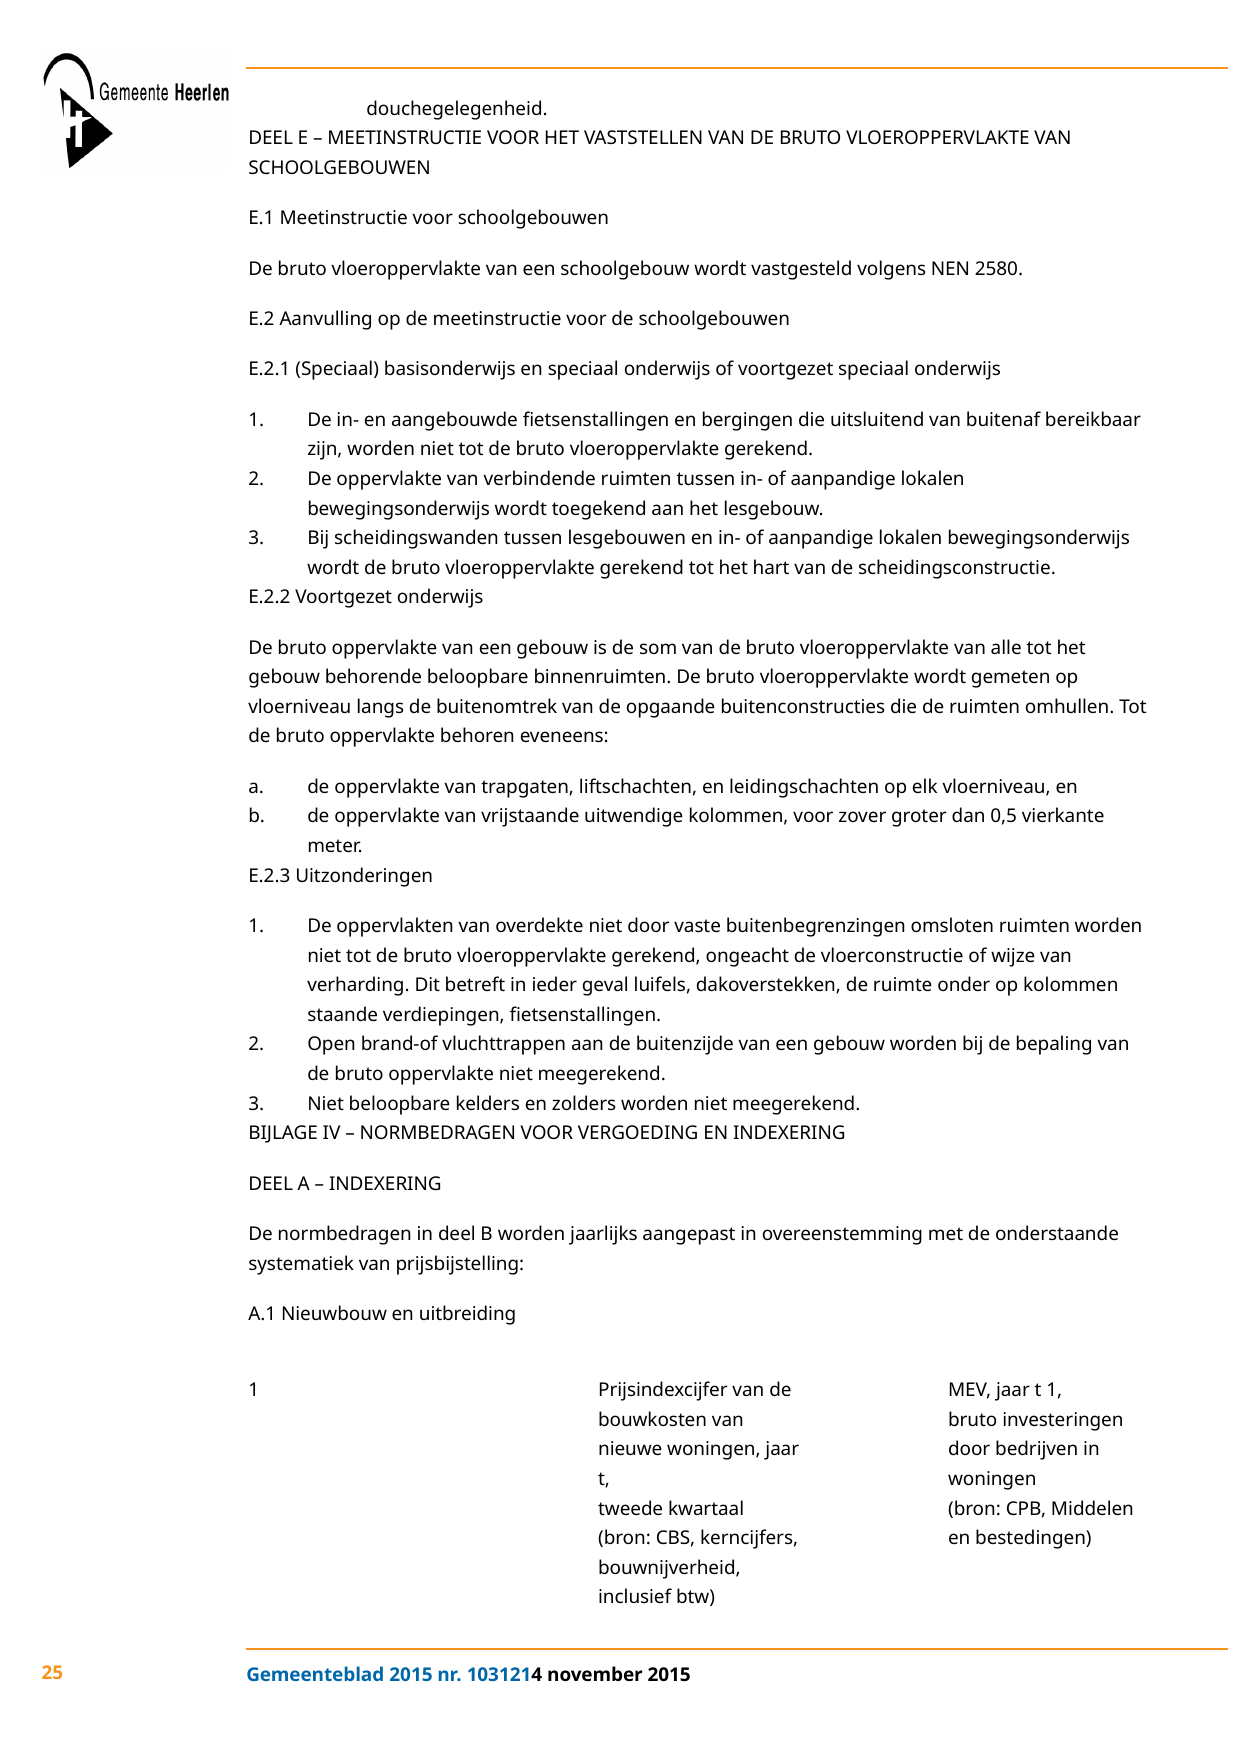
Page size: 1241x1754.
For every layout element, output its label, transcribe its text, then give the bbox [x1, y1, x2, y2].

table_header MEV, jaar t 1, bruto investeringen door bedrijven in woningen (bron: CPB, Middelen en bestedingen) [948, 1376, 1152, 1609]
table_header Prijsindexcijfer van de bouwkosten van nieuwe woningen, jaar t, tweede kwartaal (bron: CBS, kerncijfers, bouwnijverheid, inclusief btw) [598, 1376, 802, 1609]
list De oppervlakten van overdekte niet door vaste buitenbegrenzingen omsloten ruimten worden niet tot de bruto vloeroppervlakte gerekend, ongeacht de vloerconstructie of wijze van verharding. Dit betreft in ieder geval luifels, dakoverstekken, de ruimte onder op kolommen staande verdiepingen, fietsenstallingen. [248, 912, 1152, 1027]
list De in- en aangebouwde fietsenstallingen en bergingen die uitsluitend van buitenaf bereikbaar zijn, worden niet tot de bruto vloeroppervlakte gerekend. [248, 406, 1152, 461]
list douchegelegenheid. [307, 95, 1152, 121]
text DEEL E – MEETINSTRUCTIE VOOR HET VASTSTELLEN VAN DE BRUTO VLOEROPPERVLAKTE VAN SCHOOLGEBOUWEN [248, 124, 1152, 180]
table_header [802, 1376, 948, 1609]
list Niet beloopbare kelders en zolders worden niet meegerekend. [248, 1090, 1152, 1116]
picture [41, 47, 231, 172]
list De oppervlakte van verbindende ruimten tussen in- of aanpandige lokalen bewegingsonderwijs wordt toegekend aan het lesgebouw. [248, 465, 1152, 521]
list de oppervlakte van vrijstaande uitwendige kolommen, voor zover groter dan 0,5 vierkante meter. [248, 803, 1152, 858]
text DEEL A – INDEXERING [248, 1170, 1152, 1196]
text E.1 Meetinstructie voor schoolgebouwen [248, 204, 1152, 230]
text E.2.3 Uitzonderingen [248, 862, 1152, 888]
text A.1 Nieuwbouw en uitbreiding [248, 1300, 1152, 1326]
list Bij scheidingswanden tussen lesgebouwen en in- of aanpandige lokalen bewegingsonderwijs wordt de bruto vloeroppervlakte gerekend tot het hart van de scheidingsconstructie. [248, 524, 1152, 580]
text De normbedragen in deel B worden jaarlijks aangepast in overeenstemming met de onderstaande systematiek van prijsbijstelling: [248, 1220, 1152, 1276]
table_header 1 [248, 1376, 452, 1609]
list Open brand-of vluchttrappen aan de buitenzijde van een gebouw worden bij de bepaling van de bruto oppervlakte niet meegerekend. [248, 1031, 1152, 1086]
text De bruto oppervlakte van een gebouw is de som van de bruto vloeroppervlakte van alle tot het gebouw behorende beloopbare binnenruimten. De bruto vloeroppervlakte wordt gemeten op vloerniveau langs de buitenomtrek van de opgaande buitenconstructies die de ruimten omhullen. Tot de bruto oppervlakte behoren eveneens: [248, 634, 1152, 748]
text De bruto vloeroppervlakte van een schoolgebouw wordt vastgesteld volgens NEN 2580. [248, 255, 1152, 281]
text E.2.2 Voortgezet onderwijs [248, 583, 1152, 609]
table_header [452, 1376, 598, 1609]
text E.2 Aanvulling op de meetinstructie voor de schoolgebouwen [248, 305, 1152, 331]
text BIJLAGE IV – NORMBEDRAGEN VOOR VERGOEDING EN INDEXERING [248, 1119, 1152, 1145]
text E.2.1 (Speciaal) basisonderwijs en speciaal onderwijs of voortgezet speciaal onderwijs [248, 356, 1152, 381]
list de oppervlakte van trapgaten, liftschachten, en leidingschachten op elk vloerniveau, en [248, 773, 1152, 799]
